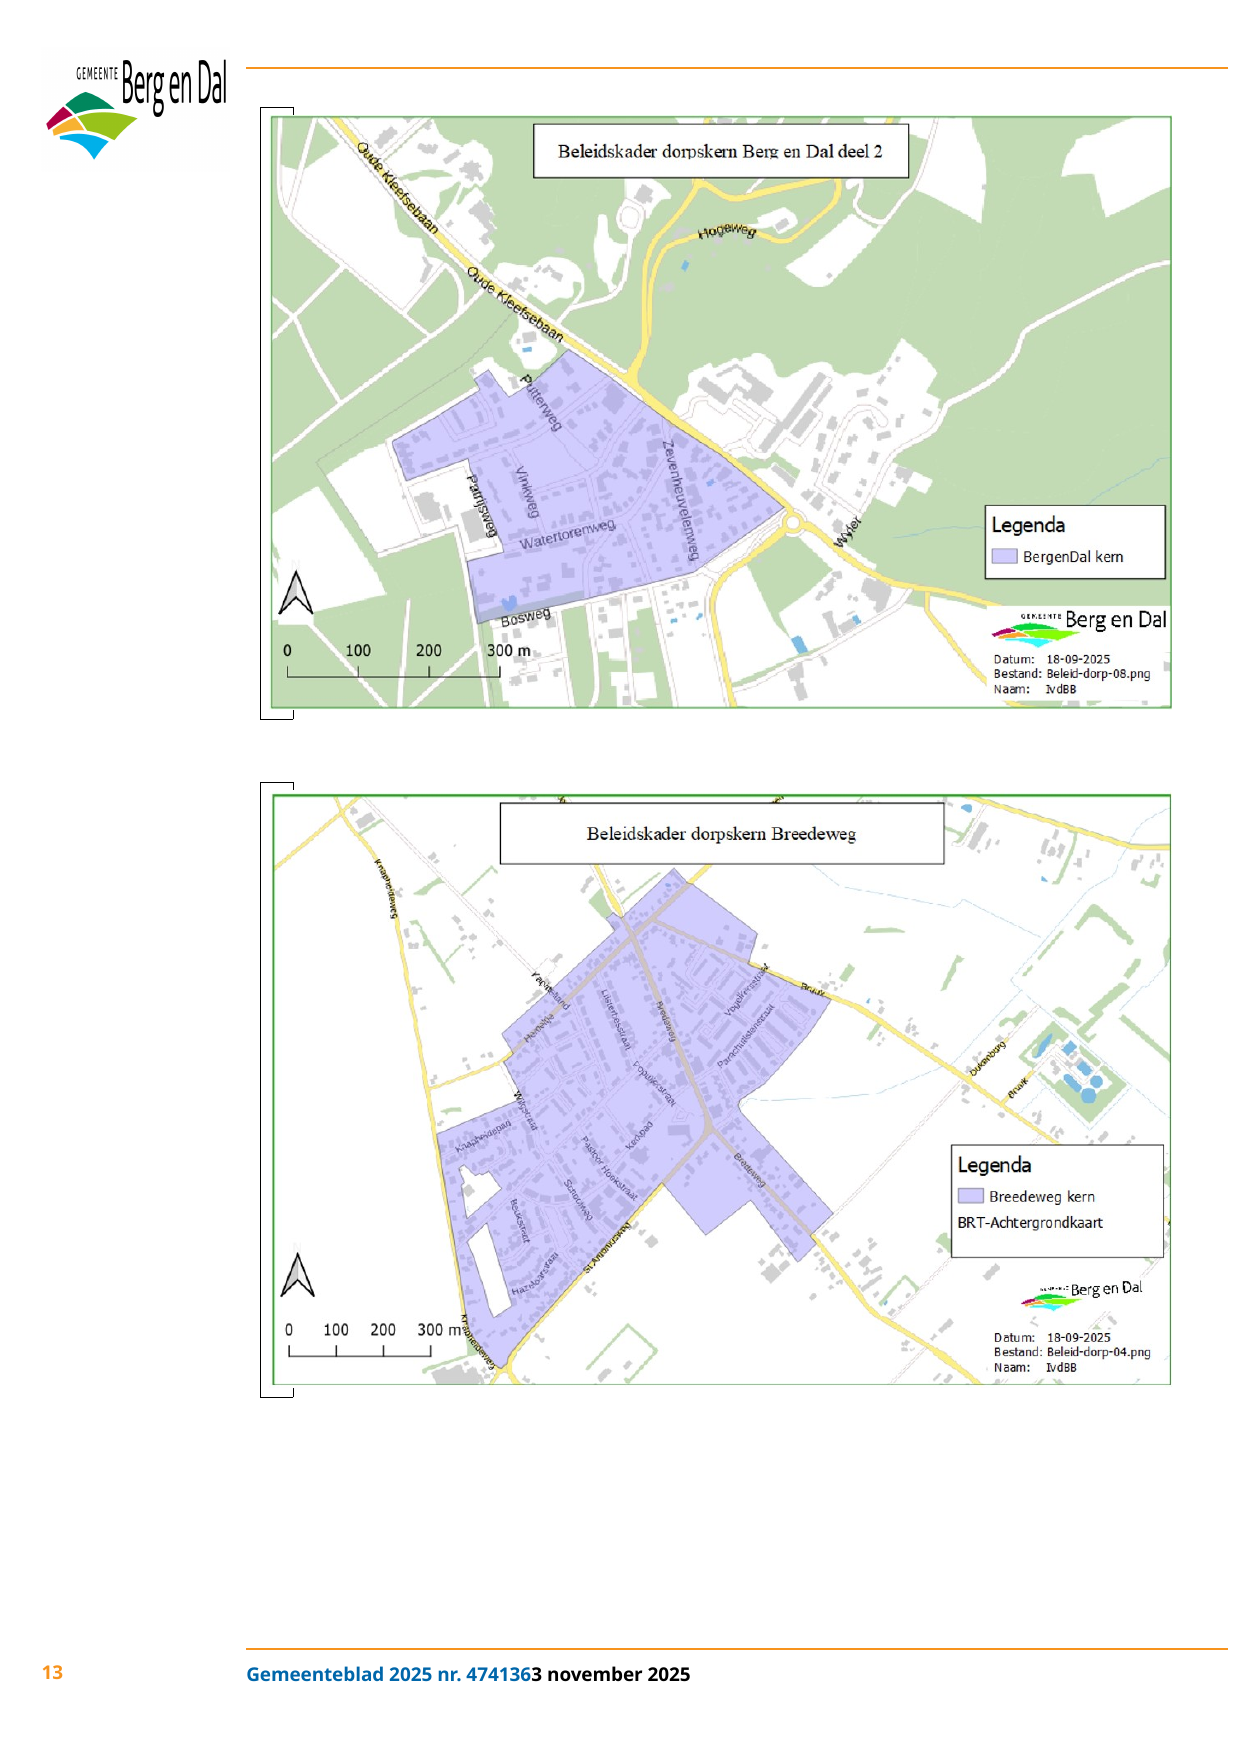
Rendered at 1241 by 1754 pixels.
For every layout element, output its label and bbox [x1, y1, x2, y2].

picture [268, 115, 1173, 710]
picture [268, 790, 1173, 1388]
picture [41, 47, 231, 172]
